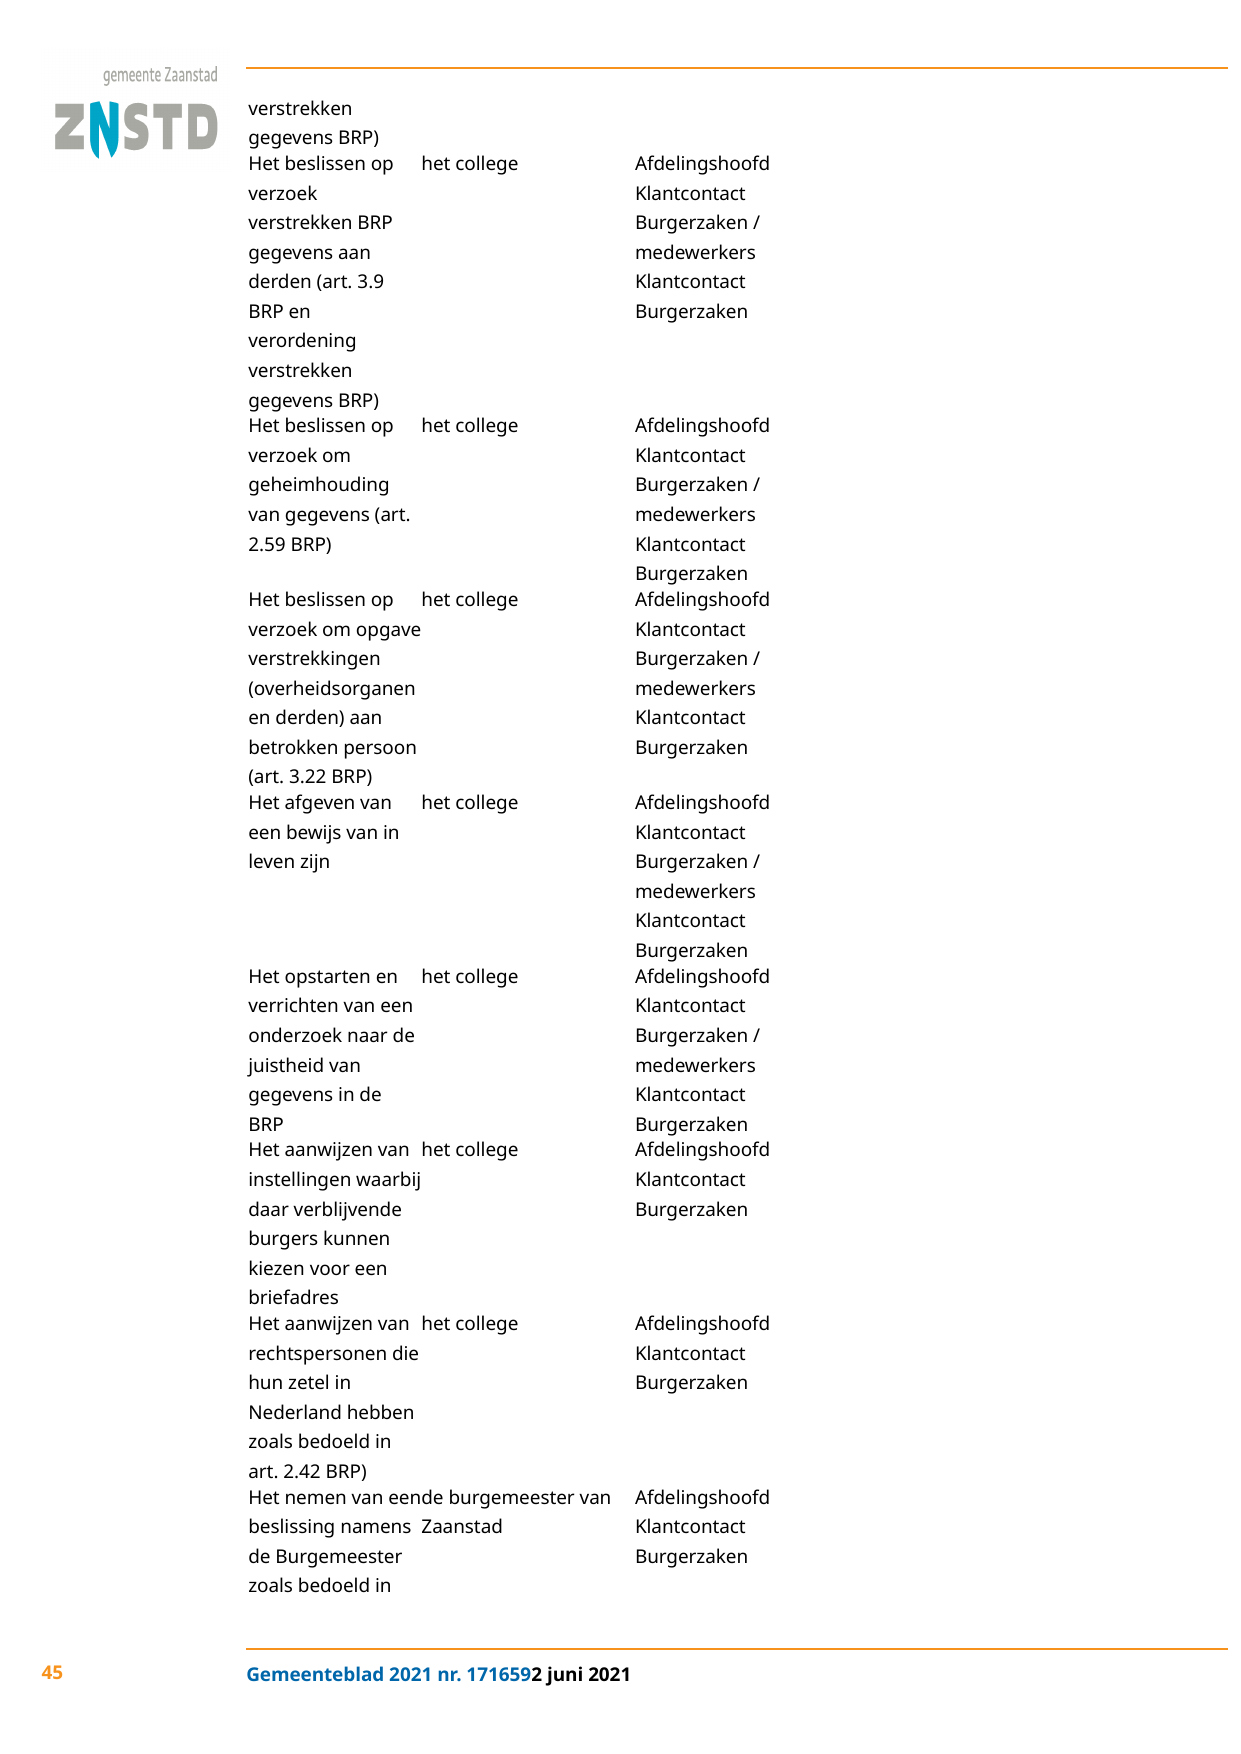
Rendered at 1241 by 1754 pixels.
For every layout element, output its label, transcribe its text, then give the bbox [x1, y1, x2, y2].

table_cell Het beslissen op verzoek verstrekken BRP gegevens aan derden (art. 3.9 BRP en verordening verstrekken gegevens BRP) [248, 150, 421, 412]
table_cell Het afgeven van een bewijs van in leven zijn [248, 789, 421, 963]
table_cell [780, 150, 1080, 412]
table_cell Afdelingshoofd Klantcontact Burgerzaken / medewerkers Klantcontact Burgerzaken [635, 150, 780, 412]
table_cell Afdelingshoofd Klantcontact Burgerzaken / medewerkers Klantcontact Burgerzaken [635, 586, 780, 789]
table_cell Het nemen van een beslissing namens de Burgemeester zoals bedoeld in [248, 1484, 421, 1598]
table_cell [780, 1310, 1080, 1484]
table_cell het college [421, 789, 635, 963]
table_cell het college [421, 413, 635, 586]
table_cell Afdelingshoofd Klantcontact Burgerzaken [635, 1137, 780, 1310]
table_cell het college [421, 963, 635, 1137]
picture [41, 47, 231, 172]
table_cell [780, 586, 1080, 789]
table_cell verstrekken gegevens BRP) [248, 95, 421, 150]
table_cell de burgemeester van Zaanstad [421, 1484, 635, 1598]
table_cell [780, 413, 1080, 586]
table_cell het college [421, 150, 635, 412]
table_cell Afdelingshoofd Klantcontact Burgerzaken / medewerkers Klantcontact Burgerzaken [635, 963, 780, 1137]
table_cell Afdelingshoofd Klantcontact Burgerzaken / medewerkers Klantcontact Burgerzaken [635, 789, 780, 963]
table_cell [421, 95, 635, 150]
table_cell Het aanwijzen van instellingen waarbij daar verblijvende burgers kunnen kiezen voor een briefadres [248, 1137, 421, 1310]
table_cell [780, 1137, 1080, 1310]
table_cell Afdelingshoofd Klantcontact Burgerzaken [635, 1310, 780, 1484]
table_cell [635, 95, 780, 150]
table_cell Afdelingshoofd Klantcontact Burgerzaken / medewerkers Klantcontact Burgerzaken [635, 413, 780, 586]
table_cell Het aanwijzen van rechtspersonen die hun zetel in Nederland hebben zoals bedoeld in art. 2.42 BRP) [248, 1310, 421, 1484]
table_cell het college [421, 1137, 635, 1310]
table_cell [780, 789, 1080, 963]
table_cell het college [421, 586, 635, 789]
table_cell Het beslissen op verzoek om geheimhouding van gegevens (art. 2.59 BRP) [248, 413, 421, 586]
table_cell Afdelingshoofd Klantcontact Burgerzaken [635, 1484, 780, 1598]
table_cell Het beslissen op verzoek om opgave verstrekkingen (overheidsorganen en derden) aan betrokken persoon (art. 3.22 BRP) [248, 586, 421, 789]
table_cell [780, 1484, 1152, 1598]
table_cell [780, 963, 1080, 1137]
table_cell Het opstarten en verrichten van een onderzoek naar de juistheid van gegevens in de BRP [248, 963, 421, 1137]
table_cell het college [421, 1310, 635, 1484]
